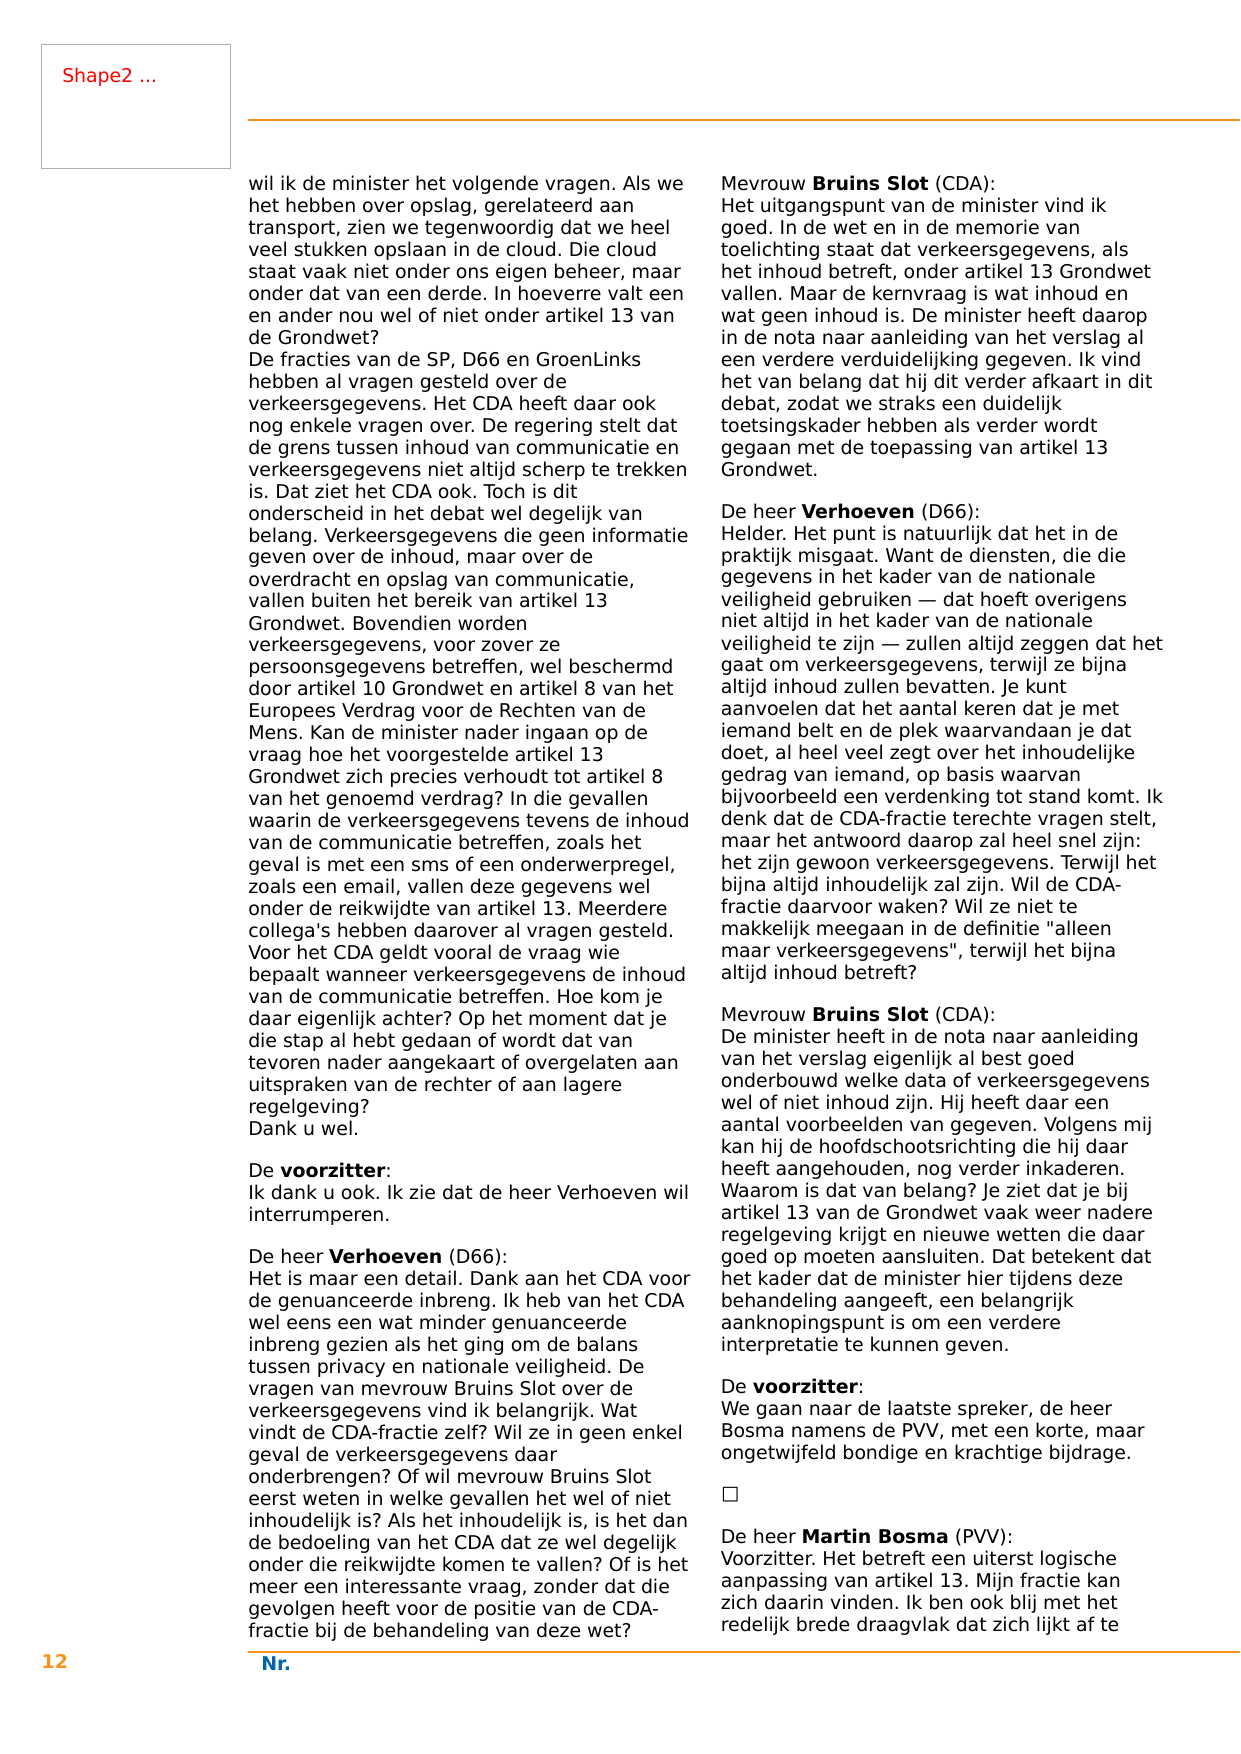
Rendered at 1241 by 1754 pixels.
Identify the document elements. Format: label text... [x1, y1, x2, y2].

text Helder. Het punt is natuurlijk dat het in de praktijk misgaat. Want de diensten, die die gegevens in het kader van de nationale veiligheid gebruiken — dat hoeft overigens niet altijd in het kader van de nationale veiligheid te zijn — zullen altijd zeggen dat het gaat om verkeersgegevens, terwijl ze bijna altijd inhoud zullen bevatten. Je kunt aanvoelen dat het aantal keren dat je met iemand belt en de plek waarvandaan je dat doet, al heel veel zegt over het inhoudelijke gedrag van iemand, op basis waarvan bijvoorbeeld een verdenking tot stand komt. Ik denk dat de CDA-fractie terechte vragen stelt, maar het antwoord daarop zal heel snel zijn: het zijn gewoon verkeersgegevens. Terwijl het bijna altijd inhoudelijk zal zijn. Wil de CDA-fractie daarvoor waken? Wil ze niet te makkelijk meegaan in de definitie "alleen maar verkeersgegevens", terwijl het bijna altijd inhoud betreft? [721, 522, 1163, 984]
text wil ik de minister het volgende vragen. Als we het hebben over opslag, gerelateerd aan transport, zien we tegenwoordig dat we heel veel stukken opslaan in de cloud. Die cloud staat vaak niet onder ons eigen beheer, maar onder dat van een derde. In hoeverre valt een en ander nou wel of niet onder artikel 13 van de Grondwet? [248, 173, 691, 349]
text De heer Verhoeven (D66): [721, 501, 1163, 522]
text Het uitgangspunt van de minister vind ik goed. In de wet en in de memorie van toelichting staat dat verkeersgegevens, als het inhoud betreft, onder artikel 13 Grondwet vallen. Maar de kernvraag is wat inhoud en wat geen inhoud is. De minister heeft daarop in de nota naar aanleiding van het verslag al een verdere verduidelijking gegeven. Ik vind het van belang dat hij dit verder afkaart in dit debat, zodat we straks een duidelijk toetsingskader hebben als verder wordt gegaan met de toepassing van artikel 13 Grondwet. [721, 195, 1163, 481]
text Voorzitter. Het betreft een uiterst logische aanpassing van artikel 13. Mijn fractie kan zich daarin vinden. Ik ben ook blij met het redelijk brede draagvlak dat zich lijkt af te [721, 1548, 1163, 1636]
text Ik dank u ook. Ik zie dat de heer Verhoeven wil interrumperen. [248, 1182, 691, 1226]
text De minister heeft in de nota naar aanleiding van het verslag eigenlijk al best goed onderbouwd welke data of verkeersgegevens wel of niet inhoud zijn. Hij heeft daar een aantal voorbeelden van gegeven. Volgens mij kan hij de hoofdschootsrichting die hij daar heeft aangehouden, nog verder inkaderen. Waarom is dat van belang? Je ziet dat je bij artikel 13 van de Grondwet vaak weer nadere regelgeving krijgt en nieuwe wetten die daar goed op moeten aansluiten. Dat betekent dat het kader dat de minister hier tijdens deze behandeling aangeeft, een belangrijk aanknopingspunt is om een verdere interpretatie te kunnen geven. [721, 1026, 1163, 1356]
text De heer Verhoeven (D66): [248, 1246, 691, 1268]
text De voorzitter: [248, 1160, 691, 1182]
text ⬜ [721, 1484, 1163, 1506]
text De voorzitter: [721, 1376, 1163, 1398]
text We gaan naar de laatste spreker, de heer Bosma namens de PVV, met een korte, maar ongetwijfeld bondige en krachtige bijdrage. [721, 1398, 1163, 1464]
text Dank u wel. [248, 1118, 691, 1140]
text De heer Martin Bosma (PVV): [721, 1526, 1163, 1548]
text De fracties van de SP, D66 en GroenLinks hebben al vragen gesteld over de verkeersgegevens. Het CDA heeft daar ook nog enkele vragen over. De regering stelt dat de grens tussen inhoud van communicatie en verkeersgegevens niet altijd scherp te trekken is. Dat ziet het CDA ook. Toch is dit onderscheid in het debat wel degelijk van belang. Verkeersgegevens die geen informatie geven over de inhoud, maar over de overdracht en opslag van communicatie, vallen buiten het bereik van artikel 13 Grondwet. Bovendien worden verkeersgegevens, voor zover ze persoonsgegevens betreffen, wel beschermd door artikel 10 Grondwet en artikel 8 van het Europees Verdrag voor de Rechten van de Mens. Kan de minister nader ingaan op de vraag hoe het voorgestelde artikel 13 Grondwet zich precies verhoudt tot artikel 8 van het genoemd verdrag? In die gevallen waarin de verkeersgegevens tevens de inhoud van de communicatie betreffen, zoals het geval is met een sms of een onderwerpregel, zoals een email, vallen deze gegevens wel onder de reikwijdte van artikel 13. Meerdere collega's hebben daarover al vragen gesteld. Voor het CDA geldt vooral de vraag wie bepaalt wanneer verkeersgegevens de inhoud van de communicatie betreffen. Hoe kom je daar eigenlijk achter? Op het moment dat je die stap al hebt gedaan of wordt dat van tevoren nader aangekaart of overgelaten aan uitspraken van de rechter of aan lagere regelgeving? [248, 349, 691, 1118]
text Mevrouw Bruins Slot (CDA): [721, 173, 1163, 195]
text Mevrouw Bruins Slot (CDA): [721, 1004, 1163, 1026]
text Het is maar een detail. Dank aan het CDA voor de genuanceerde inbreng. Ik heb van het CDA wel eens een wat minder genuanceerde inbreng gezien als het ging om de balans tussen privacy en nationale veiligheid. De vragen van mevrouw Bruins Slot over de verkeersgegevens vind ik belangrijk. Wat vindt de CDA-fractie zelf? Wil ze in geen enkel geval de verkeersgegevens daar onderbrengen? Of wil mevrouw Bruins Slot eerst weten in welke gevallen het wel of niet inhoudelijk is? Als het inhoudelijk is, is het dan de bedoeling van het CDA dat ze wel degelijk onder die reikwijdte komen te vallen? Of is het meer een interessante vraag, zonder dat die gevolgen heeft voor de positie van de CDA-fractie bij de behandeling van deze wet? [248, 1268, 691, 1641]
